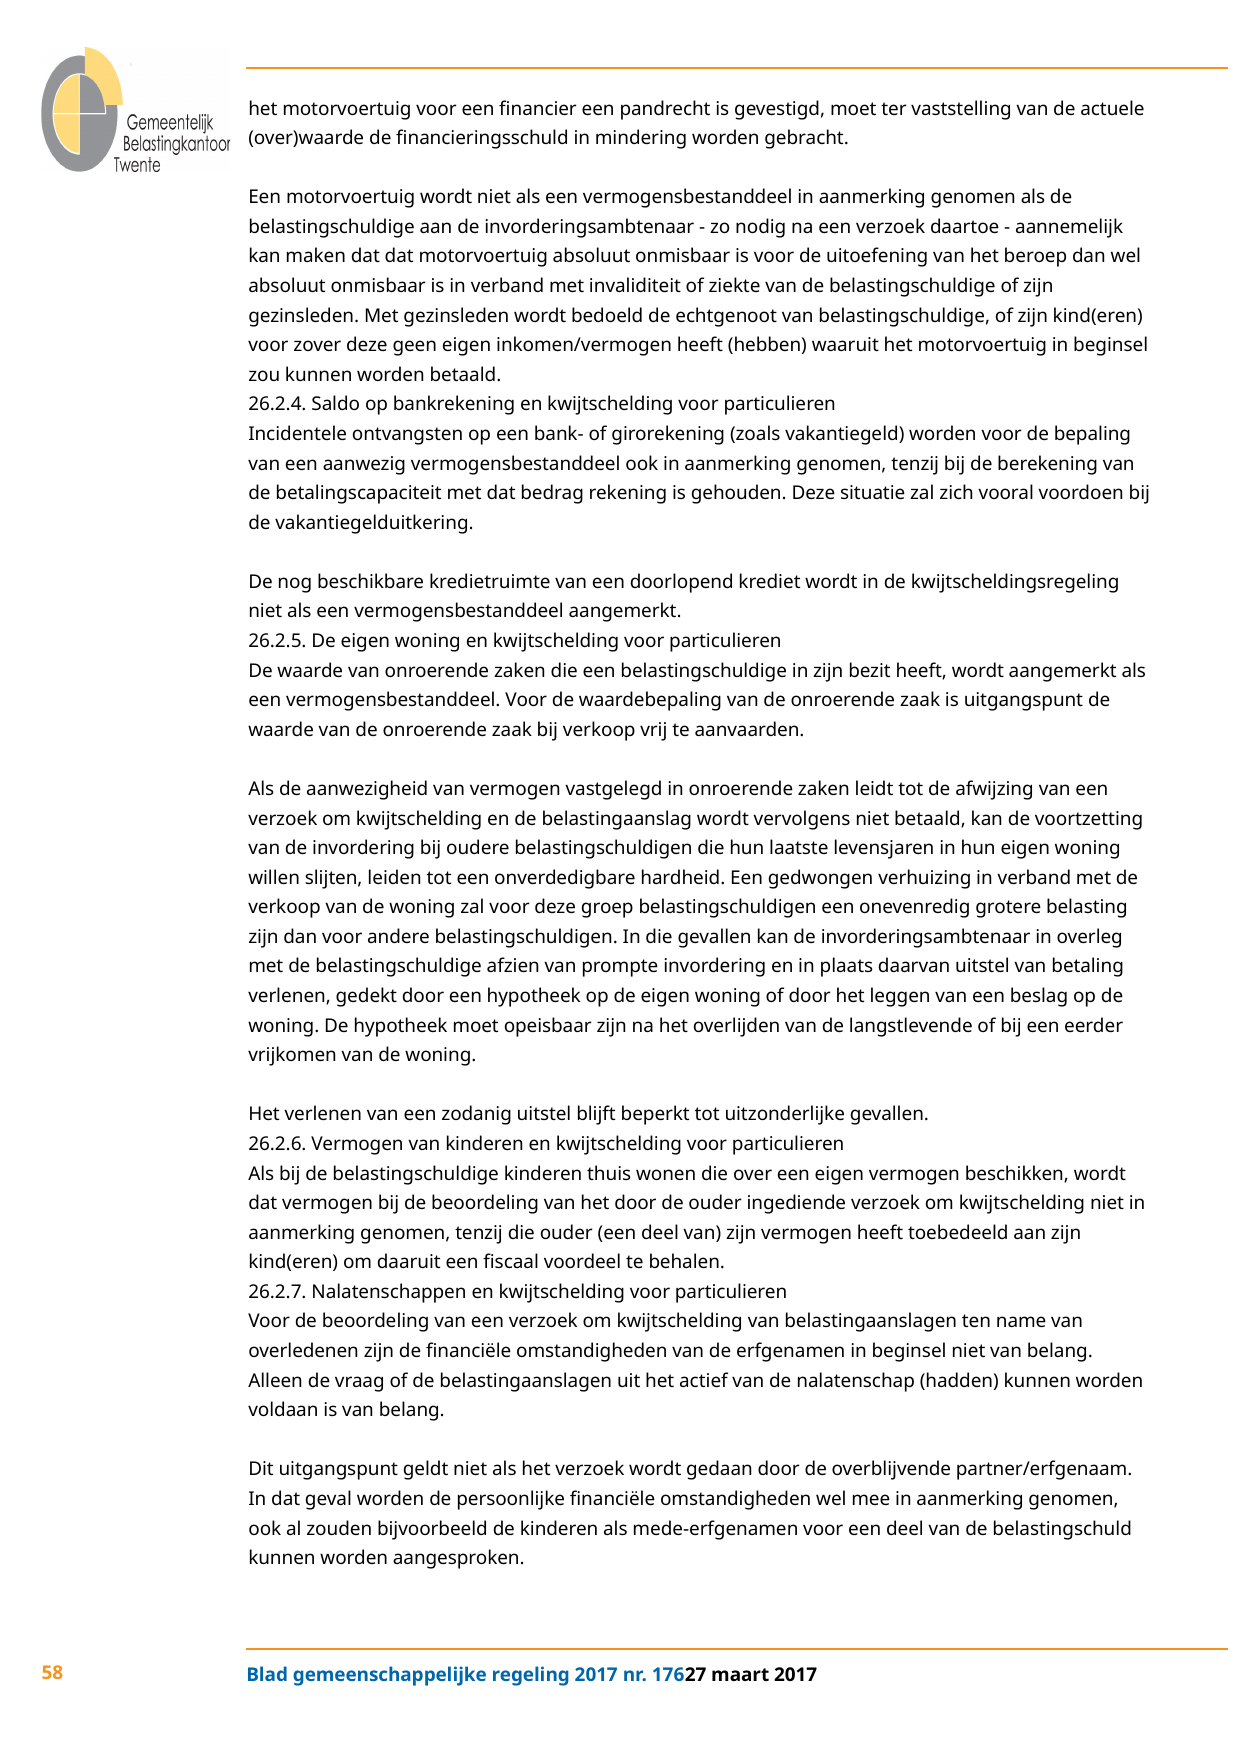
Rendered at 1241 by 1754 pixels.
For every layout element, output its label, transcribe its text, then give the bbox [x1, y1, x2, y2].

text Incidentele ontvangsten op een bank- of girorekening (zoals vakantiegeld) worden voor de bepaling van een aanwezig vermogensbestanddeel ook in aanmerking genomen, tenzij bij de berekening van de betalingscapaciteit met dat bedrag rekening is gehouden. Deze situatie zal zich vooral voordoen bij de vakantiegelduitkering. [248, 420, 1152, 535]
text Het verlenen van een zodanig uitstel blijft beperkt tot uitzonderlijke gevallen. [248, 1101, 1152, 1126]
text 26.2.7. Nalatenschappen en kwijtschelding voor particulieren [248, 1278, 1152, 1304]
text 26.2.6. Vermogen van kinderen en kwijtschelding voor particulieren [248, 1130, 1152, 1156]
text Een motorvoertuig wordt niet als een vermogensbestanddeel in aanmerking genomen als de belastingschuldige aan de invorderingsambtenaar - zo nodig na een verzoek daartoe - aannemelijk kan maken dat dat motorvoertuig absoluut onmisbaar is voor de uitoefening van het beroep dan wel absoluut onmisbaar is in verband met invaliditeit of ziekte van de belastingschuldige of zijn gezinsleden. Met gezinsleden wordt bedoeld de echtgenoot van belastingschuldige, of zijn kind(eren) voor zover deze geen eigen inkomen/vermogen heeft (hebben) waaruit het motorvoertuig in beginsel zou kunnen worden betaald. [248, 183, 1152, 387]
text Als bij de belastingschuldige kinderen thuis wonen die over een eigen vermogen beschikken, wordt dat vermogen bij de beoordeling van het door de ouder ingediende verzoek om kwijtschelding niet in aanmerking genomen, tenzij die ouder (een deel van) zijn vermogen heeft toebedeeld aan zijn kind(eren) om daaruit een fiscaal voordeel te behalen. [248, 1160, 1152, 1274]
text Dit uitgangspunt geldt niet als het verzoek wordt gedaan door de overblijvende partner/erfgenaam. In dat geval worden de persoonlijke financiële omstandigheden wel mee in aanmerking genomen, ook al zouden bijvoorbeeld de kinderen als mede-erfgenamen voor een deel van de belastingschuld kunnen worden aangesproken. [248, 1456, 1152, 1570]
text De nog beschikbare kredietruimte van een doorlopend krediet wordt in de kwijtscheldingsregeling niet als een vermogensbestanddeel aangemerkt. [248, 568, 1152, 623]
text De waarde van onroerende zaken die een belastingschuldige in zijn bezit heeft, wordt aangemerkt als een vermogensbestanddeel. Voor de waardebepaling van de onroerende zaak is uitgangspunt de waarde van de onroerende zaak bij verkoop vrij te aanvaarden. [248, 657, 1152, 742]
text 26.2.4. Saldo op bankrekening en kwijtschelding voor particulieren [248, 391, 1152, 416]
text 26.2.5. De eigen woning en kwijtschelding voor particulieren [248, 627, 1152, 653]
text Als de aanwezigheid van vermogen vastgelegd in onroerende zaken leidt tot de afwijzing van een verzoek om kwijtschelding en de belastingaanslag wordt vervolgens niet betaald, kan de voortzetting van de invordering bij oudere belastingschuldigen die hun laatste levensjaren in hun eigen woning willen slijten, leiden tot een onverdedigbare hardheid. Een gedwongen verhuizing in verband met de verkoop van de woning zal voor deze groep belastingschuldigen een onevenredig grotere belasting zijn dan voor andere belastingschuldigen. In die gevallen kan de invorderingsambtenaar in overleg met de belastingschuldige afzien van prompte invordering en in plaats daarvan uitstel van betaling verlenen, gedekt door een hypotheek op de eigen woning of door het leggen van een beslag op de woning. De hypotheek moet opeisbaar zijn na het overlijden van de langstlevende of bij een eerder vrijkomen van de woning. [248, 775, 1152, 1067]
picture [41, 47, 231, 172]
text het motorvoertuig voor een financier een pandrecht is gevestigd, moet ter vaststelling van de actuele (over)waarde de financieringsschuld in mindering worden gebracht. [248, 95, 1152, 150]
text Voor de beoordeling van een verzoek om kwijtschelding van belastingaanslagen ten name van overledenen zijn de financiële omstandigheden van de erfgenamen in beginsel niet van belang. Alleen de vraag of de belastingaanslagen uit het actief van de nalatenschap (hadden) kunnen worden voldaan is van belang. [248, 1308, 1152, 1422]
